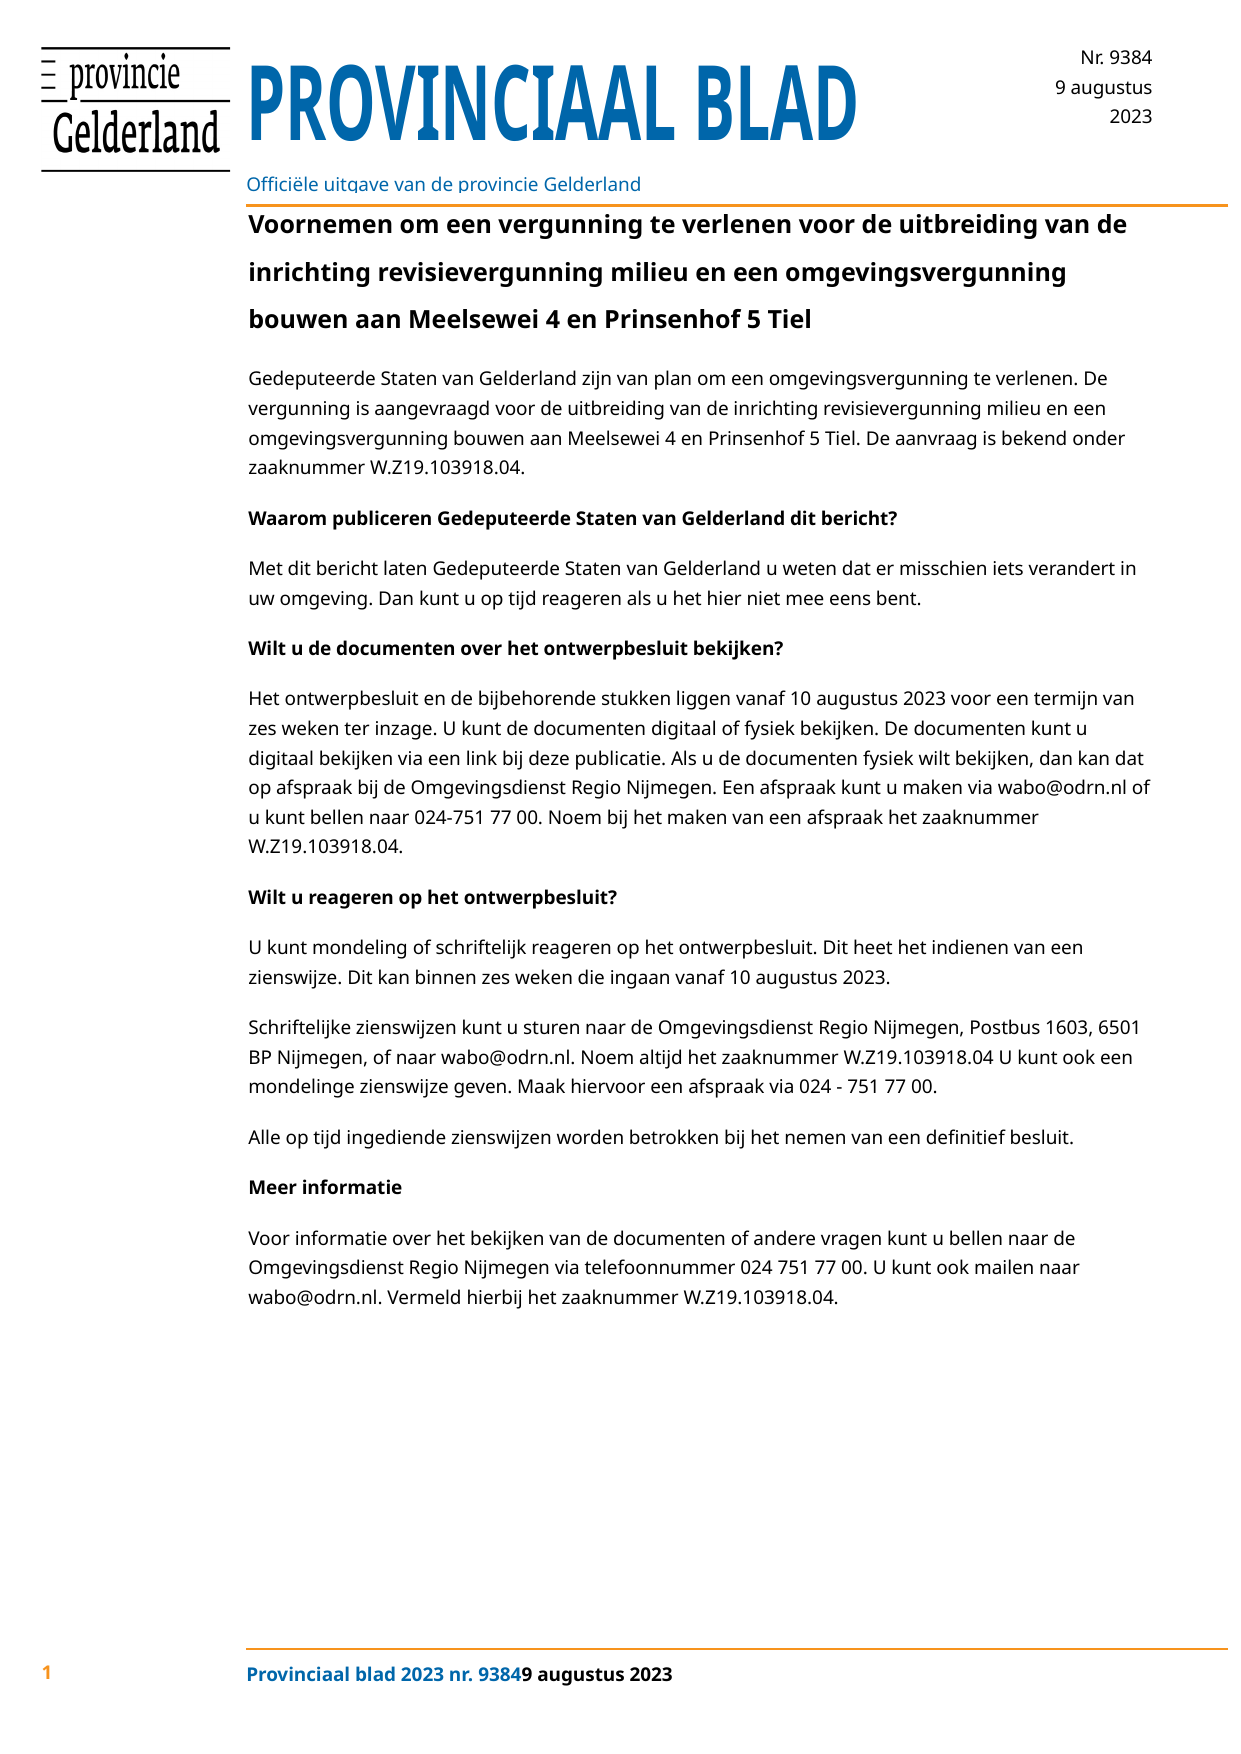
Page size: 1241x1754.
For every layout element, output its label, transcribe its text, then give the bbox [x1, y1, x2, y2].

text Wilt u reageren op het ontwerpbesluit? [248, 884, 1152, 909]
text Het ontwerpbesluit en de bijbehorende stukken liggen vanaf 10 augustus 2023 voor een termijn van zes weken ter inzage. U kunt de documenten digitaal of fysiek bekijken. De documenten kunt u digitaal bekijken via een link bij deze publicatie. Als u de documenten fysiek wilt bekijken, dan kan dat op afspraak bij de Omgevingsdienst Regio Nijmegen. Een afspraak kunt u maken via wabo@odrn.nl of u kunt bellen naar 024-751 77 00. Noem bij het maken van een afspraak het zaaknummer W.Z19.103918.04. [248, 686, 1152, 859]
picture [41, 47, 231, 172]
text Wilt u de documenten over het ontwerpbesluit bekijken? [248, 635, 1152, 661]
text Gedeputeerde Staten van Gelderland zijn van plan om een omgevingsvergunning te verlenen. De vergunning is aangevraagd voor de uitbreiding van de inrichting revisievergunning milieu en een omgevingsvergunning bouwen aan Meelsewei 4 en Prinsenhof 5 Tiel. De aanvraag is bekend onder zaaknummer W.Z19.103918.04. [248, 366, 1152, 480]
text Met dit bericht laten Gedeputeerde Staten van Gelderland u weten dat er misschien iets verandert in uw omgeving. Dan kunt u op tijd reageren als u het hier niet mee eens bent. [248, 555, 1152, 610]
text Waarom publiceren Gedeputeerde Staten van Gelderland dit bericht? [248, 505, 1152, 530]
text Meer informatie [248, 1174, 1152, 1200]
text Alle op tijd ingediende zienswijzen worden betrokken bij het nemen van een definitief besluit. [248, 1124, 1152, 1149]
text Voor informatie over het bekijken van de documenten of andere vragen kunt u bellen naar de Omgevingsdienst Regio Nijmegen via telefoonnummer 024 751 77 00. U kunt ook mailen naar wabo@odrn.nl. Vermeld hierbij het zaaknummer W.Z19.103918.04. [248, 1225, 1152, 1309]
text Voornemen om een vergunning te verlenen voor de uitbreiding van de inrichting revisievergunning milieu en een omgevingsvergunning bouwen aan Meelsewei 4 en Prinsenhof 5 Tiel [248, 207, 1152, 336]
text Schriftelijke zienswijzen kunt u sturen naar de Omgevingsdienst Regio Nijmegen, Postbus 1603, 6501 BP Nijmegen, of naar wabo@odrn.nl. Noem altijd het zaaknummer W.Z19.103918.04 U kunt ook een mondelinge zienswijze geven. Maak hiervoor een afspraak via 024 - 751 77 00. [248, 1014, 1152, 1099]
text U kunt mondeling of schriftelijk reageren op het ontwerpbesluit. Dit heet het indienen van een zienswijze. Dit kan binnen zes weken die ingaan vanaf 10 augustus 2023. [248, 934, 1152, 989]
